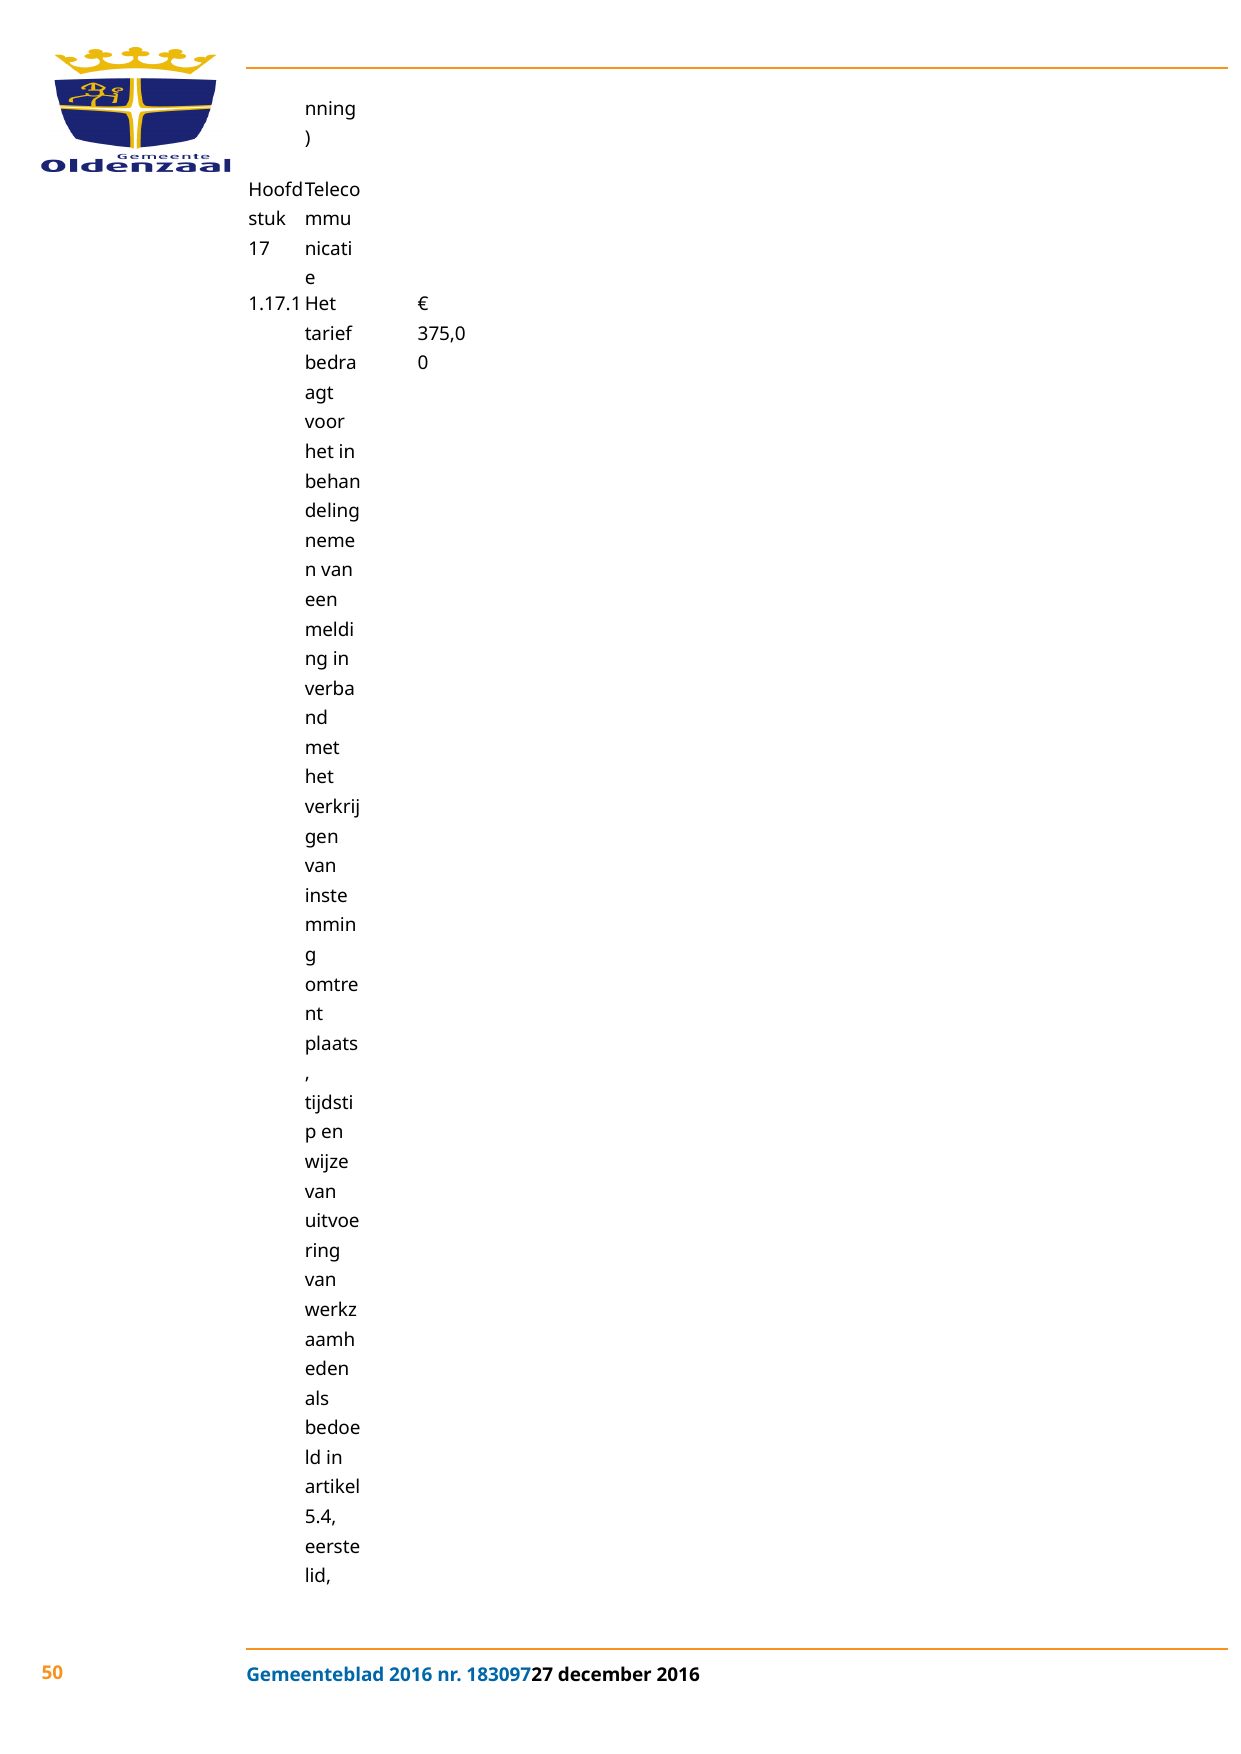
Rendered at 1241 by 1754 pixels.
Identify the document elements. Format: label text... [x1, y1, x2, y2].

picture [41, 47, 231, 172]
table_cell Hoofdstuk 17 [248, 176, 304, 290]
table_cell Telecommunicatie [305, 176, 361, 290]
table_cell [418, 95, 474, 150]
table_cell [361, 150, 417, 176]
table_cell [418, 176, 474, 290]
table_cell [248, 150, 304, 176]
table_cell nning) [305, 95, 361, 150]
table_cell [361, 95, 417, 150]
table_cell [248, 95, 304, 150]
table_cell [305, 150, 361, 176]
table_cell [361, 176, 417, 290]
table_cell [361, 290, 417, 1588]
table_cell Het tarief bedraagt voor het in behandeling nemen van een melding in verband met het verkrijgen van instemming omtrent plaats, tijdstip en wijze van uitvoering van werkzaamheden als bedoeld in artikel 5.4, eerste lid, [305, 290, 361, 1588]
table_cell € 375,00 [418, 290, 474, 1588]
table_cell [418, 150, 474, 176]
table_cell 1.17.1 [248, 290, 304, 1588]
